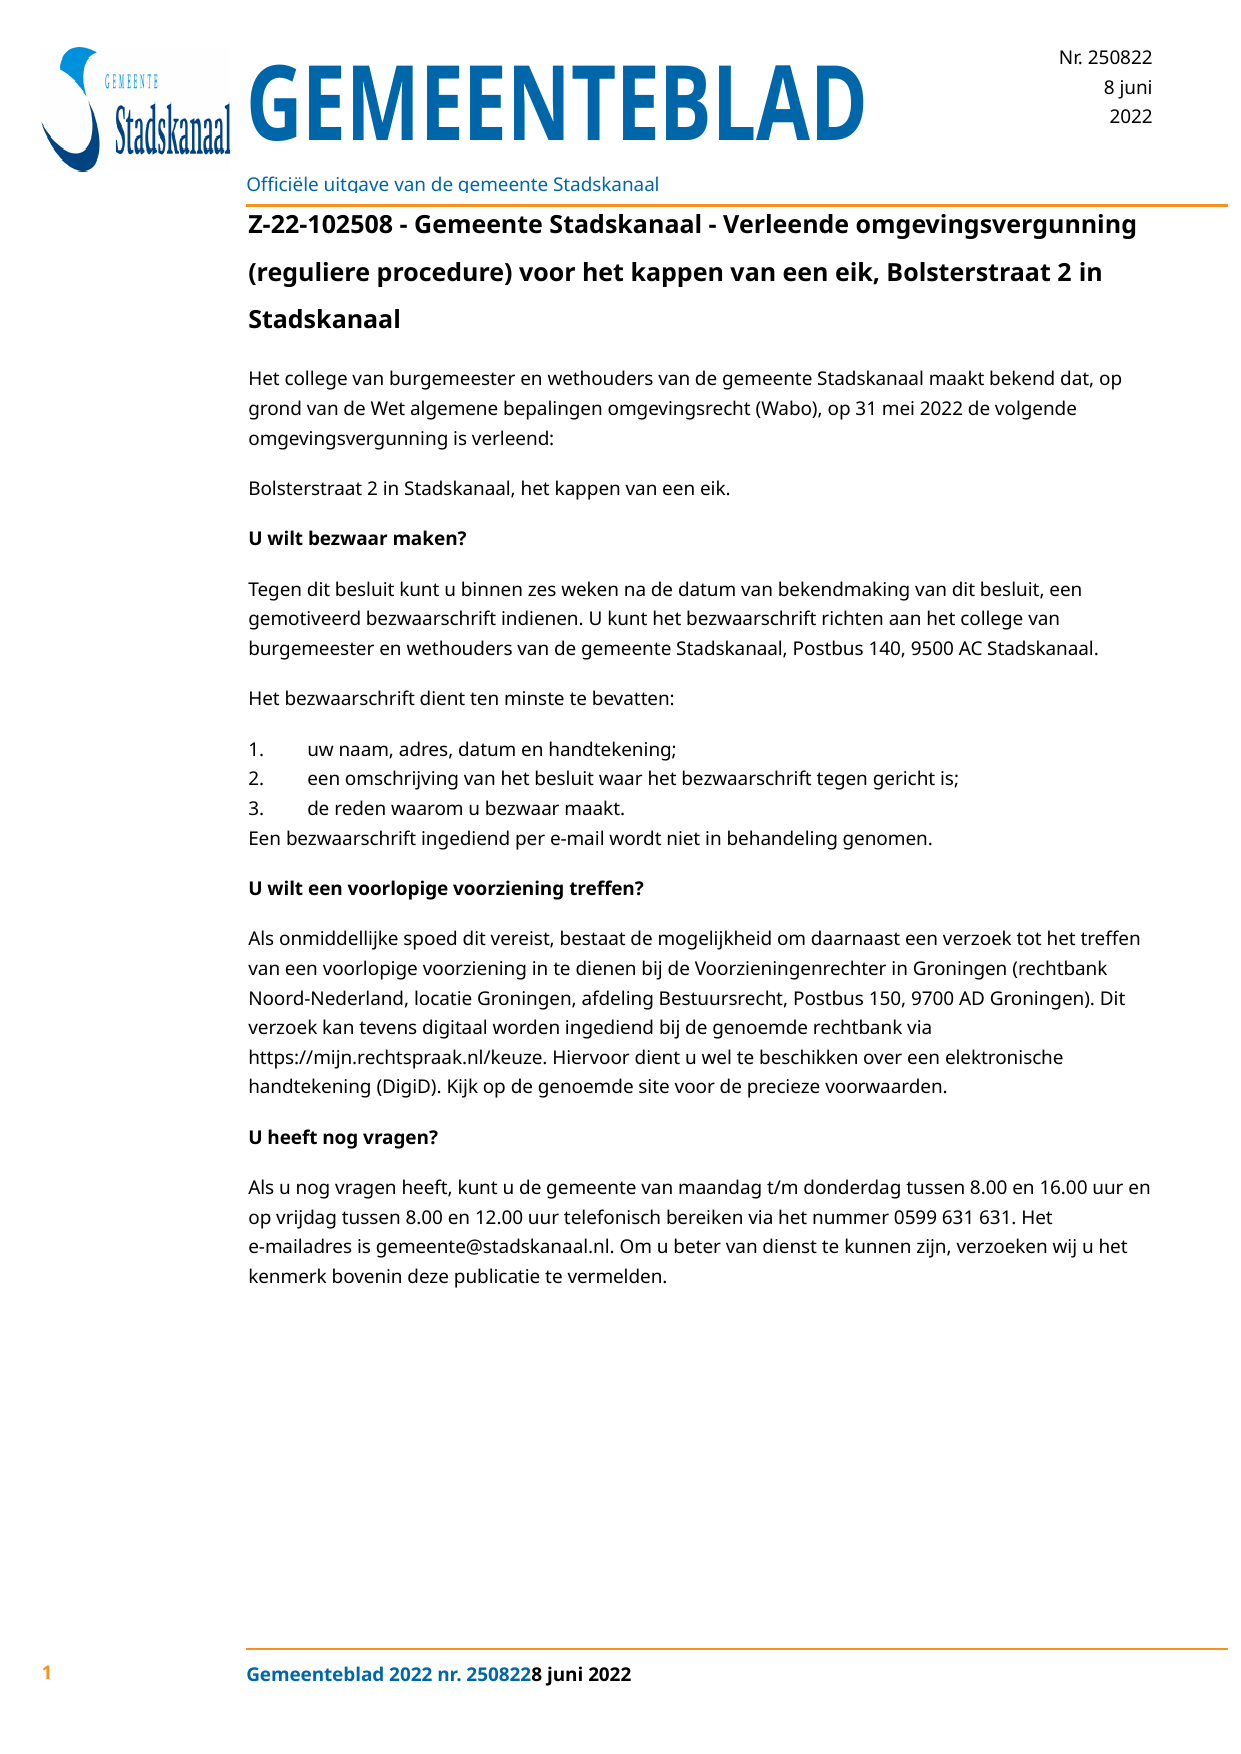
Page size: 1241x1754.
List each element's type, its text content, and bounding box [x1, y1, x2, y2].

list uw naam, adres, datum en handtekening; [248, 736, 1152, 762]
text Z-22-102508 - Gemeente Stadskanaal - Verleende omgevingsvergunning (reguliere procedure) voor het kappen van een eik, Bolsterstraat 2 in Stadskanaal [248, 207, 1152, 336]
text Als onmiddellijke spoed dit vereist, bestaat de mogelijkheid om daarnaast een verzoek tot het treffen van een voorlopige voorziening in te dienen bij de Voorzieningenrechter in Groningen (rechtbank Noord-Nederland, locatie Groningen, afdeling Bestuursrecht, Postbus 150, 9700 AD Groningen). Dit verzoek kan tevens digitaal worden ingediend bij de genoemde rechtbank via https://mijn.rechtspraak.nl/keuze. Hiervoor dient u wel te beschikken over een elektronische handtekening (DigiD). Kijk op de genoemde site voor de precieze voorwaarden. [248, 926, 1152, 1099]
text U wilt bezwaar maken? [248, 526, 1152, 551]
text Bolsterstraat 2 in Stadskanaal, het kappen van een eik. [248, 475, 1152, 501]
text Het bezwaarschrift dient ten minste te bevatten: [248, 686, 1152, 711]
text U heeft nog vragen? [248, 1124, 1152, 1149]
list een omschrijving van het besluit waar het bezwaarschrift tegen gericht is; [248, 766, 1152, 791]
picture [41, 47, 231, 172]
text Als u nog vragen heeft, kunt u de gemeente van maandag t/m donderdag tussen 8.00 en 16.00 uur en op vrijdag tussen 8.00 en 12.00 uur telefonisch bereiken via het nummer 0599 631 631. Het e‑mailadres is gemeente@stadskanaal.nl. Om u beter van dienst te kunnen zijn, verzoeken wij u het kenmerk bovenin deze publicatie te vermelden. [248, 1174, 1152, 1289]
text U wilt een voorlopige voorziening treffen? [248, 875, 1152, 901]
text Tegen dit besluit kunt u binnen zes weken na de datum van bekendmaking van dit besluit, een gemotiveerd bezwaarschrift indienen. U kunt het bezwaarschrift richten aan het college van burgemeester en wethouders van de gemeente Stadskanaal, Postbus 140, 9500 AC Stadskanaal. [248, 576, 1152, 661]
text Het college van burgemeester en wethouders van de gemeente Stadskanaal maakt bekend dat, op grond van de Wet algemene bepalingen omgevingsrecht (Wabo), op 31 mei 2022 de volgende omgevingsvergunning is verleend: [248, 366, 1152, 450]
list de reden waarom u bezwaar maakt. [248, 795, 1152, 821]
text Een bezwaarschrift ingediend per e-mail wordt niet in behandeling genomen. [248, 825, 1152, 850]
